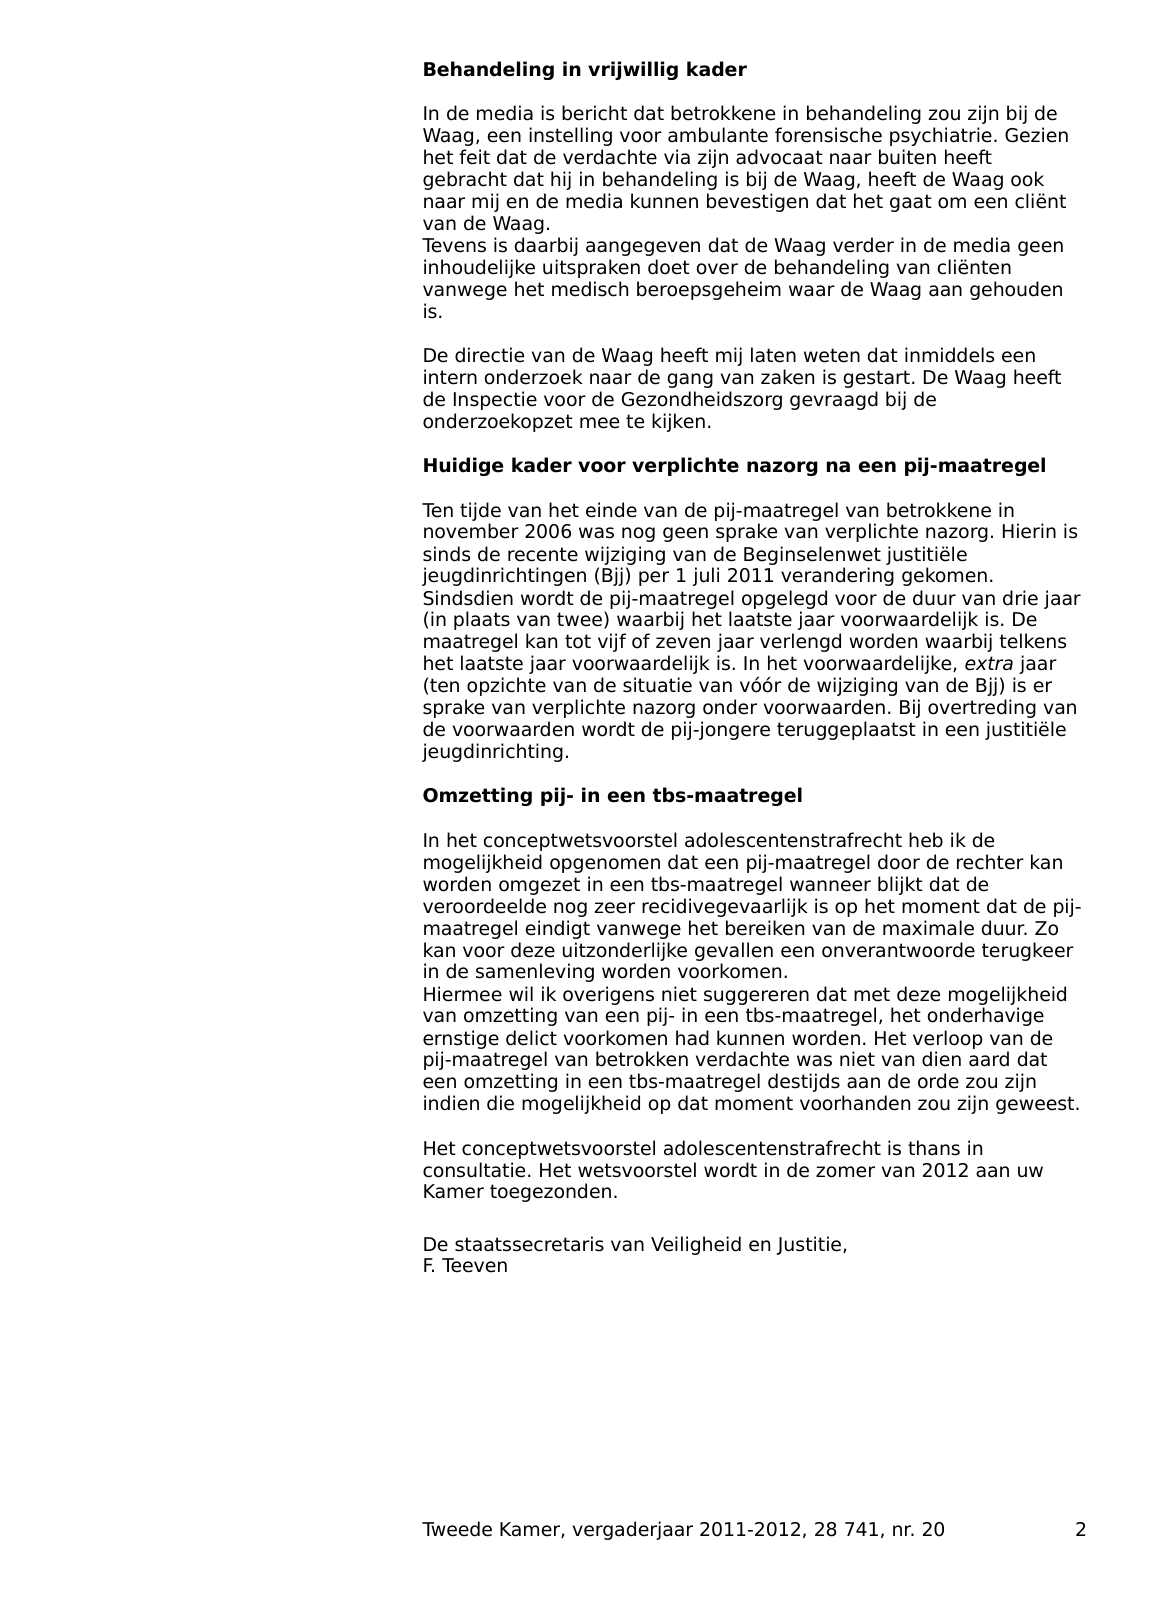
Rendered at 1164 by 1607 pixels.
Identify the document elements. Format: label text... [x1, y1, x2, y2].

text Ten tijde van het einde van de pij-maatregel van betrokkene in november 2006 was nog geen sprake van verplichte nazorg. Hierin is sinds de recente wijziging van de Beginselenwet justitiële jeugdinrichtingen (Bjj) per 1 juli 2011 verandering gekomen. Sindsdien wordt de pij-maatregel opgelegd voor de duur van drie jaar (in plaats van twee) waarbij het laatste jaar voorwaardelijk is. De maatregel kan tot vijf of zeven jaar verlengd worden waarbij telkens het laatste jaar voorwaardelijk is. In het voorwaardelijke, extra jaar (ten opzichte van de situatie van vóór de wijziging van de Bjj) is er sprake van verplichte nazorg onder voorwaarden. Bij overtreding van de voorwaarden wordt de pij-jongere teruggeplaatst in een justitiële jeugdinrichting. [422, 499, 1087, 763]
text In het conceptwetsvoorstel adolescentenstrafrecht heb ik de mogelijkheid opgenomen dat een pij-maatregel door de rechter kan worden omgezet in een tbs-maatregel wanneer blijkt dat de veroordeelde nog zeer recidivegevaarlijk is op het moment dat de pij-maatregel eindigt vanwege het bereiken van de maximale duur. Zo kan voor deze uitzonderlijke gevallen een onverantwoorde terugkeer in de samenleving worden voorkomen. [422, 829, 1087, 983]
text Hiermee wil ik overigens niet suggereren dat met deze mogelijkheid van omzetting van een pij- in een tbs-maatregel, het onderhavige ernstige delict voorkomen had kunnen worden. Het verloop van de pij-maatregel van betrokken verdachte was niet van dien aard dat een omzetting in een tbs-maatregel destijds aan de orde zou zijn indien die mogelijkheid op dat moment voorhanden zou zijn geweest. [422, 983, 1087, 1115]
text In de media is bericht dat betrokkene in behandeling zou zijn bij de Waag, een instelling voor ambulante forensische psychiatrie. Gezien het feit dat de verdachte via zijn advocaat naar buiten heeft gebracht dat hij in behandeling is bij de Waag, heeft de Waag ook naar mij en de media kunnen bevestigen dat het gaat om een cliënt van de Waag. [422, 103, 1087, 235]
subtitle Omzetting pij- in een tbs-maatregel [422, 785, 1087, 807]
text De staatssecretaris van Veiligheid en Justitie, F. Teeven [422, 1233, 1087, 1277]
subtitle Behandeling in vrijwillig kader [422, 59, 1087, 81]
text De directie van de Waag heeft mij laten weten dat inmiddels een intern onderzoek naar de gang van zaken is gestart. De Waag heeft de Inspectie voor de Gezondheidszorg gevraagd bij de onderzoekopzet mee te kijken. [422, 345, 1087, 433]
text Tevens is daarbij aangegeven dat de Waag verder in de media geen inhoudelijke uitspraken doet over de behandeling van cliënten vanwege het medisch beroepsgeheim waar de Waag aan gehouden is. [422, 235, 1087, 323]
subtitle Huidige kader voor verplichte nazorg na een pij-maatregel [422, 455, 1087, 477]
text Het conceptwetsvoorstel adolescentenstrafrecht is thans in consultatie. Het wetsvoorstel wordt in de zomer van 2012 aan uw Kamer toegezonden. [422, 1137, 1087, 1203]
